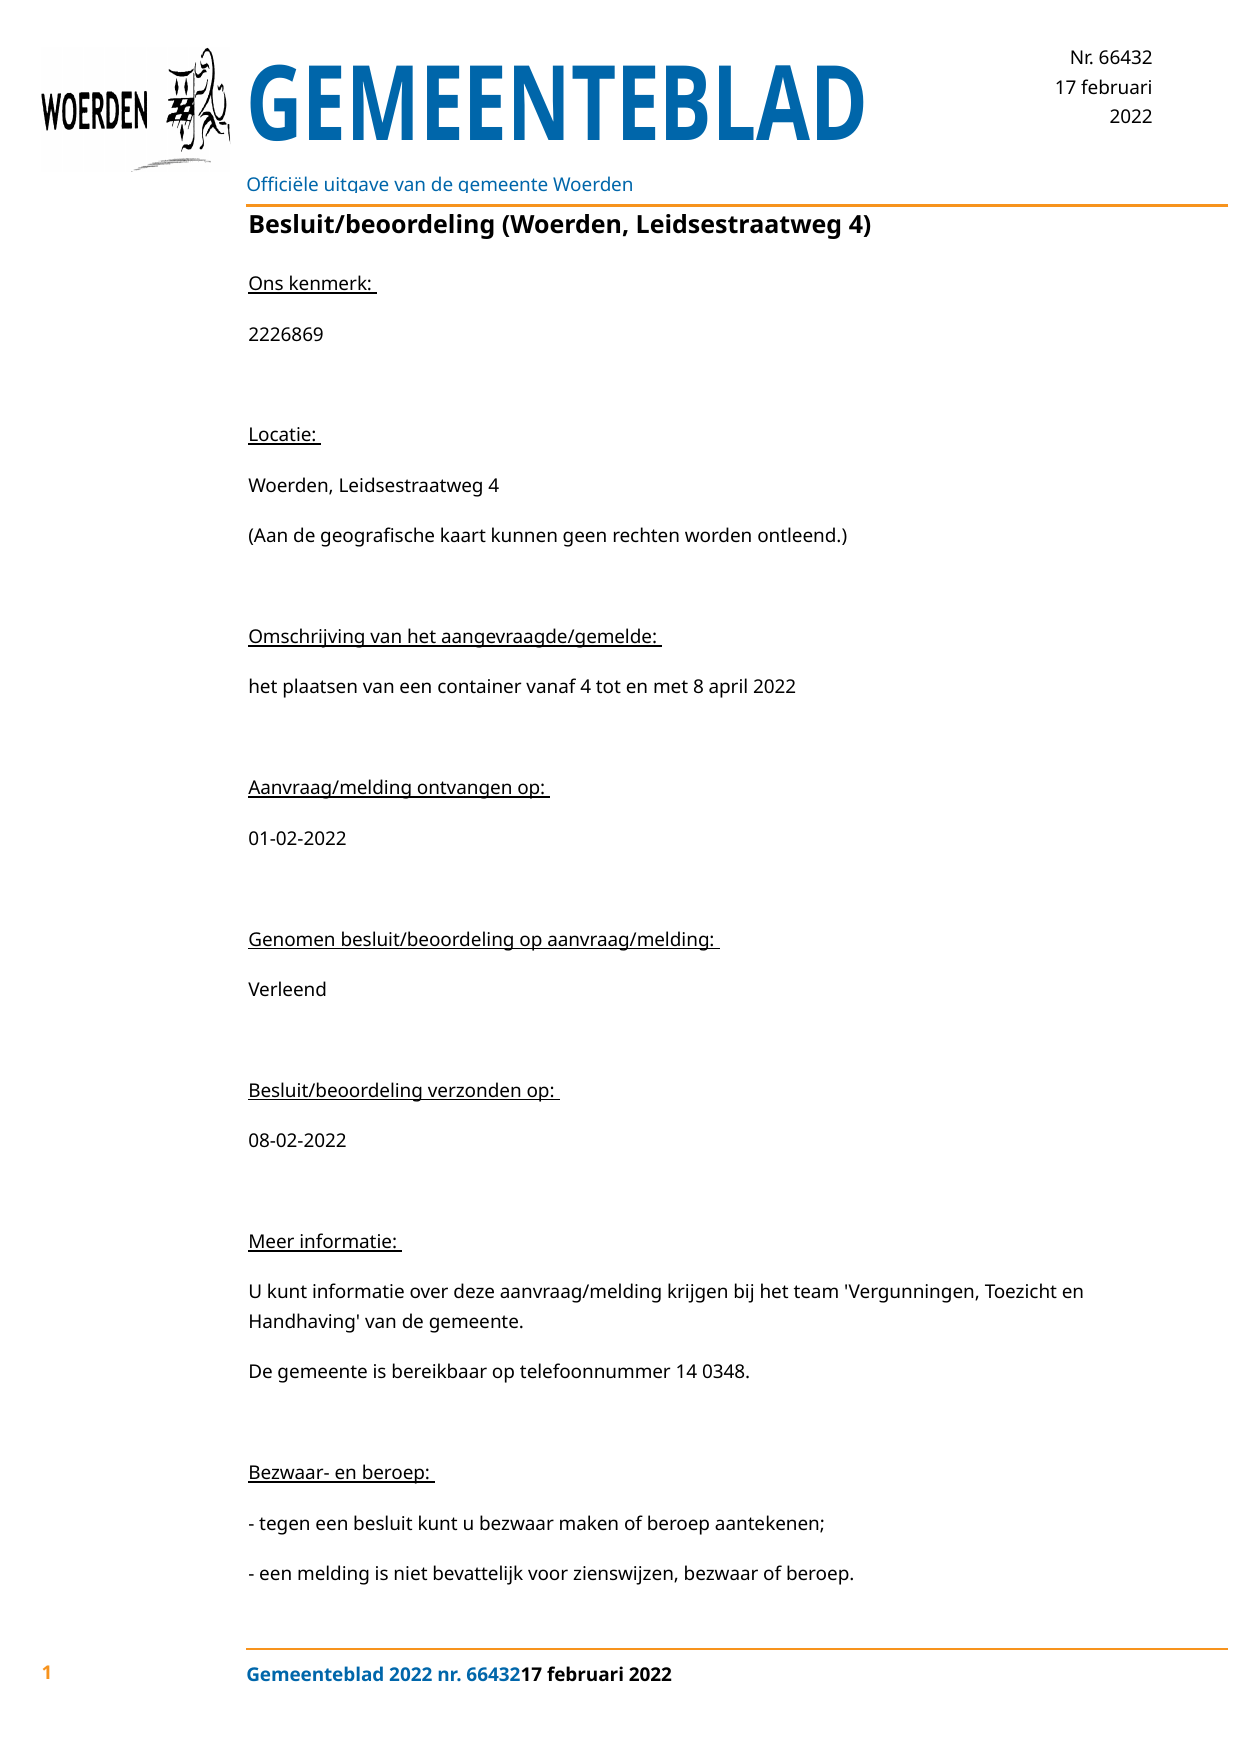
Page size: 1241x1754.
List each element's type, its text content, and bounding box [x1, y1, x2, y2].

text Verleend [248, 976, 1152, 1002]
text Ons kenmerk: [248, 270, 1152, 296]
text 2226869 [248, 321, 1152, 346]
text U kunt informatie over deze aanvraag/melding krijgen bij het team 'Vergunningen, Toezicht en Handhaving' van de gemeente. [248, 1279, 1152, 1334]
text Genomen besluit/beoordeling op aanvraag/melding: [248, 926, 1152, 951]
text het plaatsen van een container vanaf 4 tot en met 8 april 2022 [248, 674, 1152, 699]
text Bezwaar- en beroep: [248, 1459, 1152, 1485]
text 01-02-2022 [248, 825, 1152, 851]
text - een melding is niet bevattelijk voor zienswijzen, bezwaar of beroep. [248, 1560, 1152, 1586]
text (Aan de geografische kaart kunnen geen rechten worden ontleend.) [248, 522, 1152, 548]
text Meer informatie: [248, 1228, 1152, 1254]
text Locatie: [248, 422, 1152, 447]
text De gemeente is bereikbaar op telefoonnummer 14 0348. [248, 1359, 1152, 1384]
text - tegen een besluit kunt u bezwaar maken of beroep aantekenen; [248, 1510, 1152, 1536]
picture [41, 47, 231, 172]
text Omschrijving van het aangevraagde/gemelde: [248, 623, 1152, 649]
text Woerden, Leidsestraatweg 4 [248, 472, 1152, 498]
text Aanvraag/melding ontvangen op: [248, 774, 1152, 800]
text Besluit/beoordeling verzonden op: [248, 1077, 1152, 1103]
text 08-02-2022 [248, 1127, 1152, 1153]
text Besluit/beoordeling (Woerden, Leidsestraatweg 4) [248, 207, 1152, 241]
